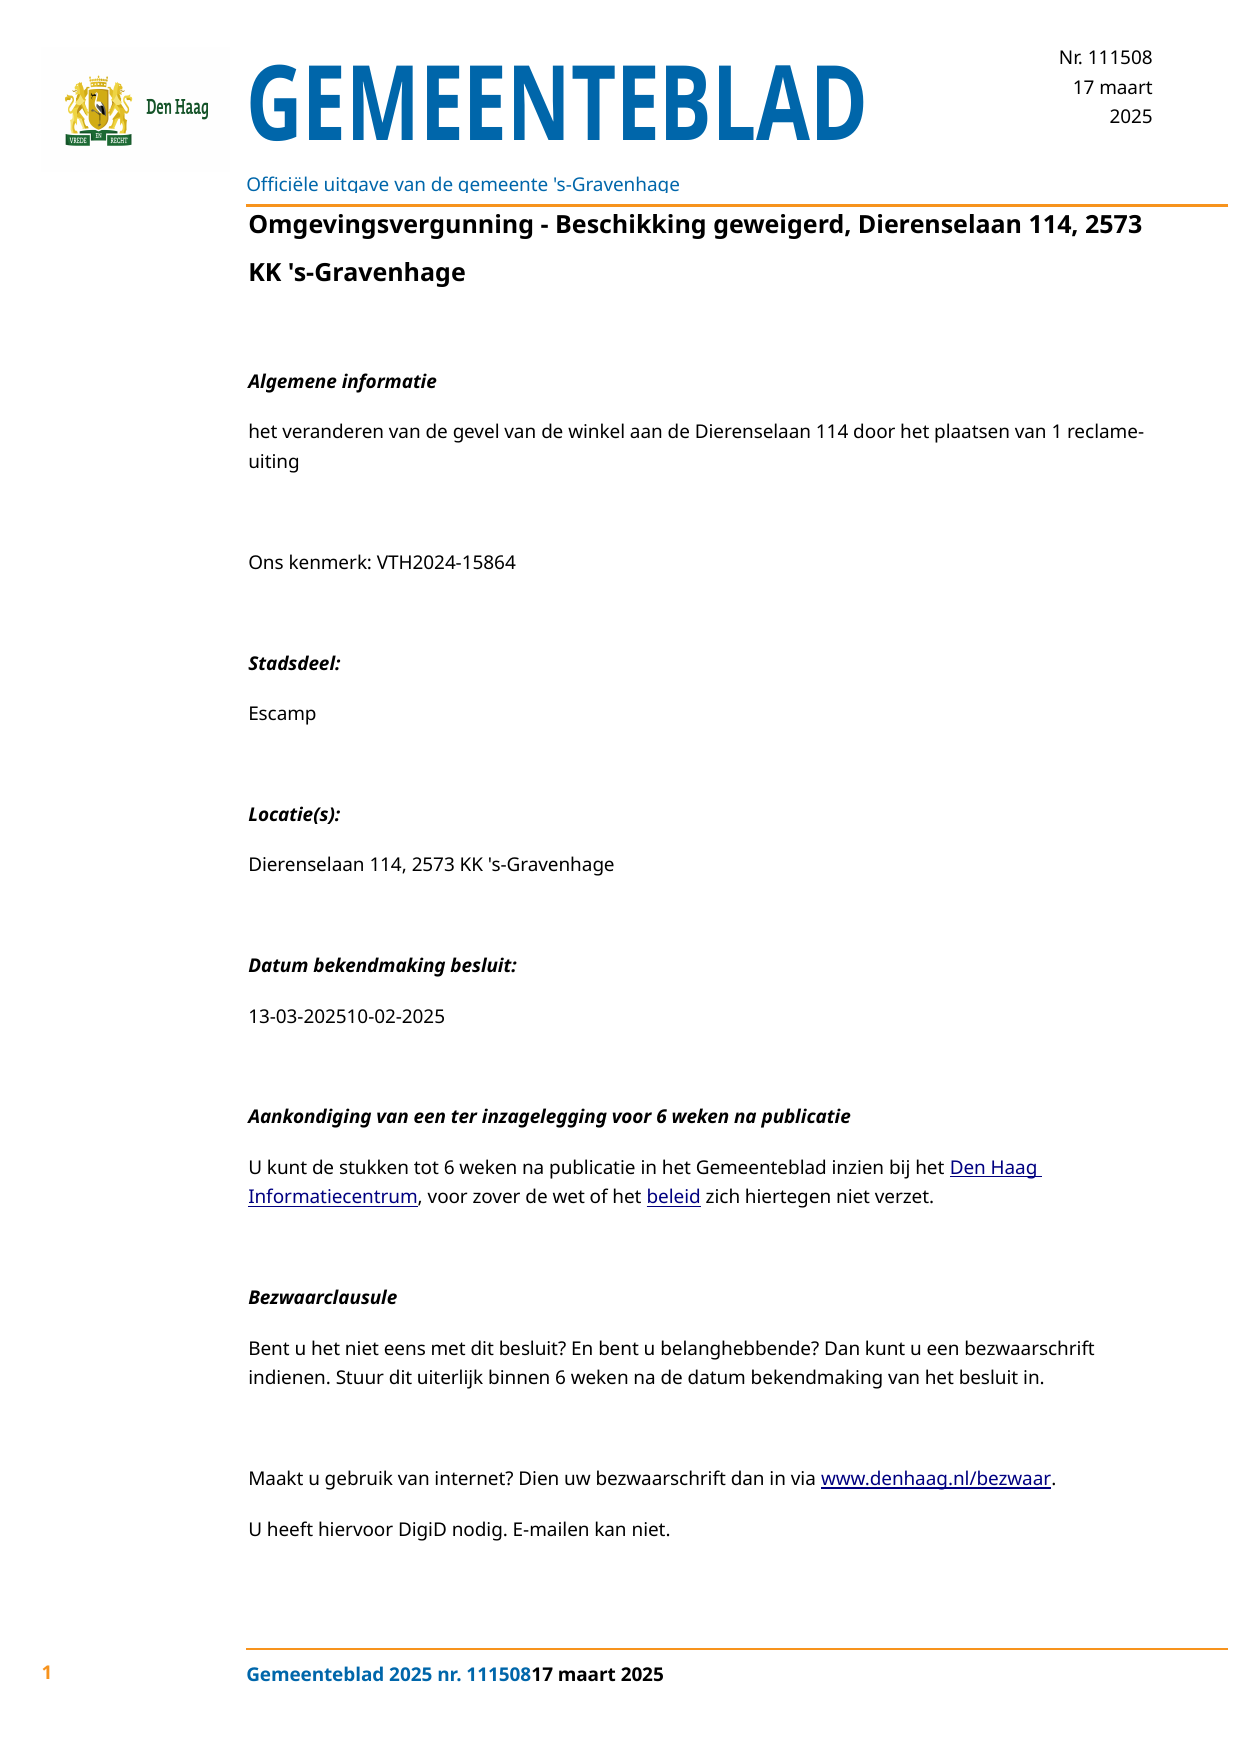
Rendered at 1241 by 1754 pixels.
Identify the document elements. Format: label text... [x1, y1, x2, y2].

text 13-03-202510-02-2025 [248, 1003, 1152, 1029]
text Escamp [248, 700, 1152, 726]
text Maakt u gebruik van internet? Dien uw bezwaarschrift dan in via www.denhaag.nl/bezwaar. [248, 1465, 1152, 1491]
text Dierenselaan 114, 2573 KK 's-Gravenhage [248, 852, 1152, 877]
text Bezwaarclausule [248, 1284, 1152, 1310]
text U kunt de stukken tot 6 weken na publicatie in het Gemeenteblad inzien bij het Den Haag Informatiecentrum, voor zover de wet of het beleid zich hiertegen niet verzet. [248, 1154, 1152, 1209]
text Aankondiging van een ter inzagelegging voor 6 weken na publicatie [248, 1104, 1152, 1129]
picture [41, 47, 231, 172]
text Bent u het niet eens met dit besluit? En bent u belanghebbende? Dan kunt u een bezwaarschrift indienen. Stuur dit uiterlijk binnen 6 weken na de datum bekendmaking van het besluit in. [248, 1335, 1152, 1390]
text het veranderen van de gevel van de winkel aan de Dierenselaan 114 door het plaatsen van 1 reclame-uiting [248, 419, 1152, 474]
text Omgevingsvergunning - Beschikking geweigerd, Dierenselaan 114, 2573 KK 's-Gravenhage [248, 207, 1152, 288]
text Algemene informatie [248, 368, 1152, 394]
text U heeft hiervoor DigiD nodig. E-mailen kan niet. [248, 1516, 1152, 1542]
text Locatie(s): [248, 801, 1152, 827]
text Datum bekendmaking besluit: [248, 952, 1152, 978]
text Ons kenmerk: VTH2024-15864 [248, 549, 1152, 575]
text Stadsdeel: [248, 650, 1152, 676]
